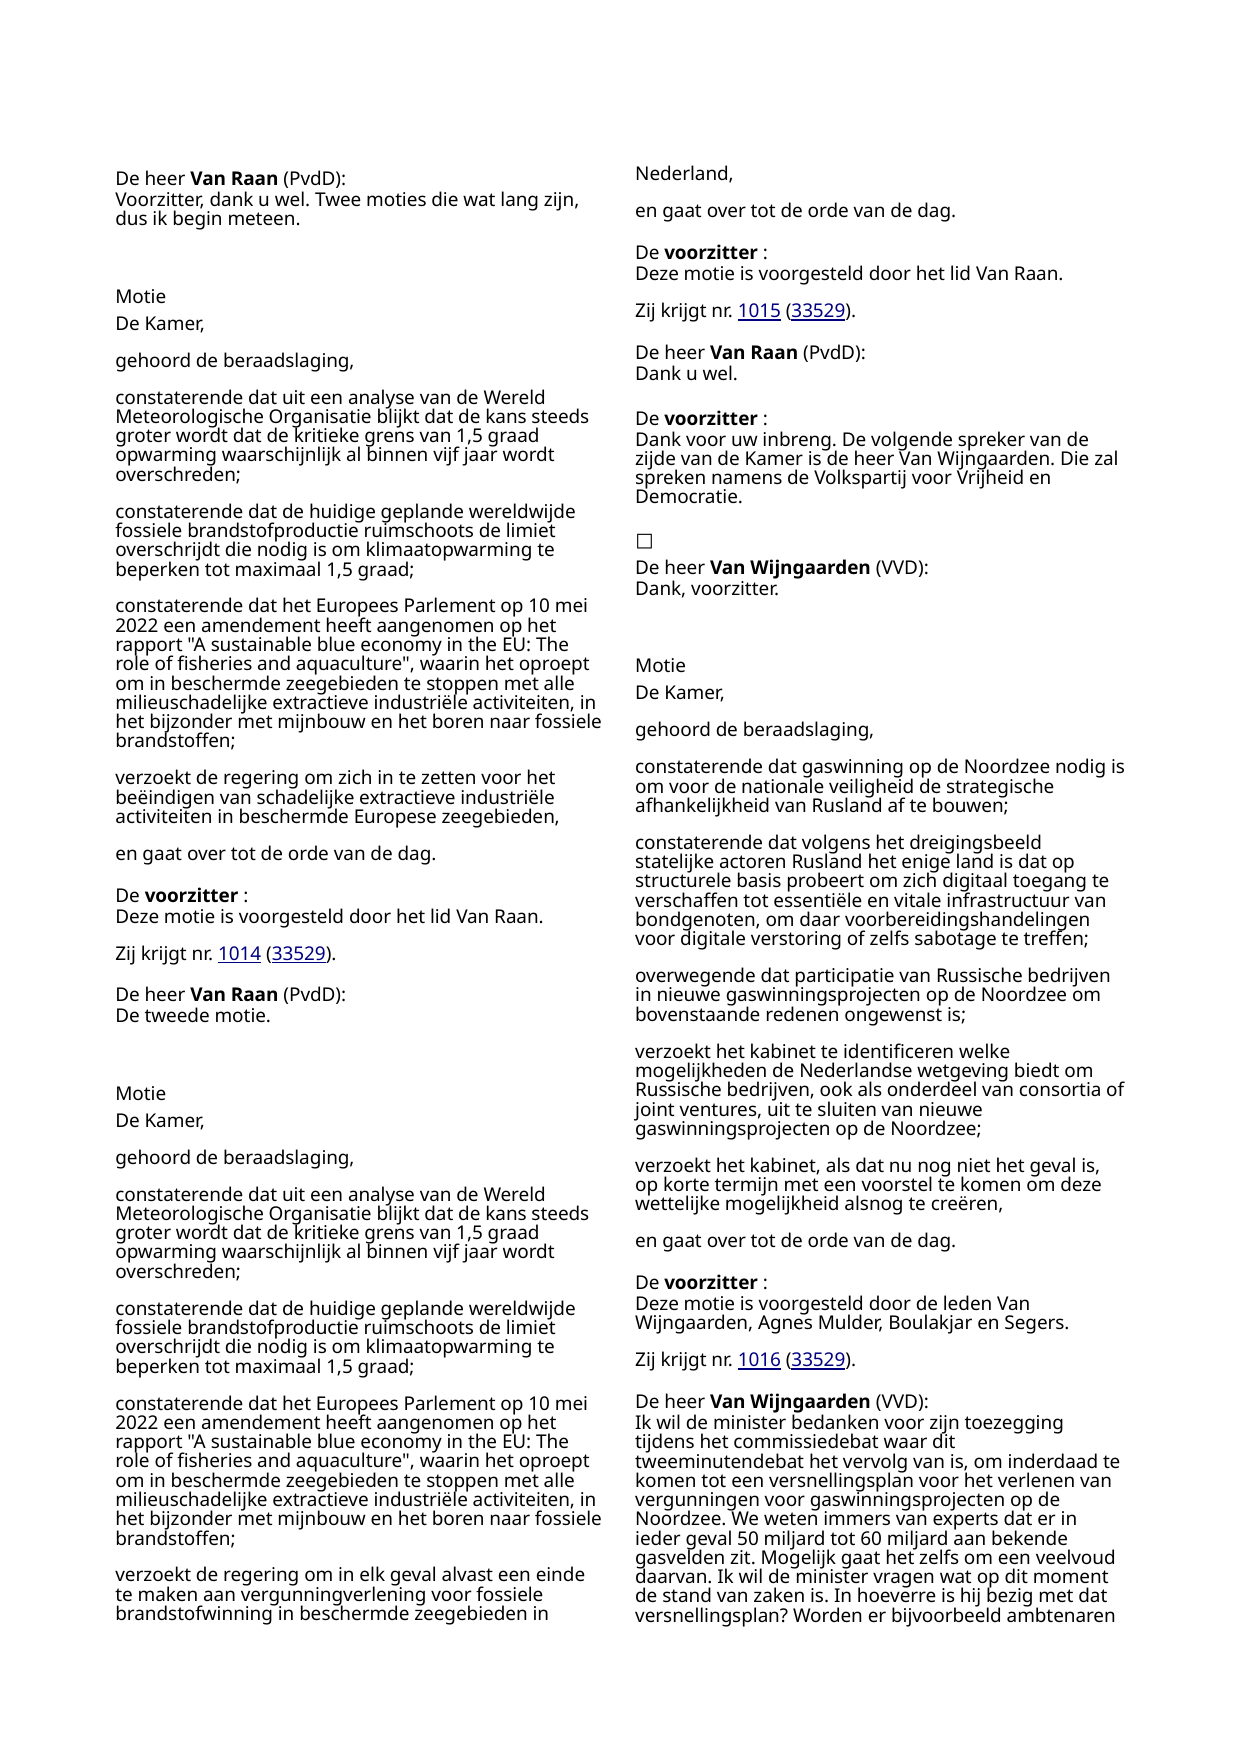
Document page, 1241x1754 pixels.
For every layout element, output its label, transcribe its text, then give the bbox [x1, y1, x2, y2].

text De tweede motie. [115, 1007, 605, 1027]
text verzoekt de regering om zich in te zetten voor het beëindigen van schadelijke extractieve industriële activiteiten in beschermde Europese zeegebieden, [115, 769, 605, 827]
text constaterende dat uit een analyse van de Wereld Meteorologische Organisatie blijkt dat de kans steeds groter wordt dat de kritieke grens van 1,5 graad opwarming waarschijnlijk al binnen vijf jaar wordt overschreden; [115, 389, 605, 485]
text constaterende dat de huidige geplande wereldwijde fossiele brandstofproductie ruimschoots de limiet overschrijdt die nodig is om klimaatopwarming te beperken tot maximaal 1,5 graad; [115, 1300, 605, 1377]
text Dank, voorzitter. [635, 580, 1125, 599]
text Zij krijgt nr. 1014 (33529). [115, 944, 605, 964]
text Deze motie is voorgesteld door het lid Van Raan. [635, 265, 1125, 284]
text verzoekt de regering om in elk geval alvast een einde te maken aan vergunningverlening voor fossiele brandstofwinning in beschermde zeegebieden in [115, 1566, 605, 1624]
text Dank voor uw inbreng. De volgende spreker van de zijde van de Kamer is de heer Van Wijngaarden. Die zal spreken namens de Volkspartij voor Vrijheid en Democratie. [635, 431, 1125, 508]
text De voorzitter : [635, 405, 1125, 431]
text en gaat over tot de orde van de dag. [635, 202, 1125, 222]
text gehoord de beraadslaging, [115, 352, 605, 371]
text en gaat over tot de orde van de dag. [115, 845, 605, 864]
text Zij krijgt nr. 1016 (33529). [635, 1351, 1125, 1371]
text De heer Van Raan (PvdD): [115, 165, 605, 191]
text en gaat over tot de orde van de dag. [635, 1232, 1125, 1252]
text constaterende dat volgens het dreigingsbeeld statelijke actoren Rusland het enige land is dat op structurele basis probeert om zich digitaal toegang te verschaffen tot essentiële en vitale infrastructuur van bondgenoten, om daar voorbereidingshandelingen voor digitale verstoring of zelfs sabotage te treffen; [635, 834, 1125, 949]
text constaterende dat gaswinning op de Noordzee nodig is om voor de nationale veiligheid de strategische afhankelijkheid van Rusland af te bouwen; [635, 758, 1125, 816]
text De voorzitter : [635, 239, 1125, 265]
text De Kamer, [115, 315, 605, 334]
text overwegende dat participatie van Russische bedrijven in nieuwe gaswinningsprojecten op de Noordzee om bovenstaande redenen ongewenst is; [635, 967, 1125, 1025]
text De Kamer, [115, 1112, 605, 1131]
text gehoord de beraadslaging, [635, 721, 1125, 741]
text De heer Van Raan (PvdD): [115, 982, 605, 1007]
text Motie [635, 653, 1125, 678]
text De heer Van Wijngaarden (VVD): [635, 1388, 1125, 1414]
text De voorzitter : [115, 882, 605, 908]
text Ik wil de minister bedanken voor zijn toezegging tijdens het commissiedebat waar dit tweeminutendebat het vervolg van is, om inderdaad te komen tot een versnellingsplan voor het verlenen van vergunningen voor gaswinningsprojecten op de Noordzee. We weten immers van experts dat er in ieder geval 50 miljard tot 60 miljard aan bekende gasvelden zit. Mogelijk gaat het zelfs om een veelvoud daarvan. Ik wil de minister vragen wat op dit moment de stand van zaken is. In hoeverre is hij bezig met dat versnellingsplan? Worden er bijvoorbeeld ambtenaren [635, 1414, 1125, 1626]
text Nederland, [635, 165, 1125, 184]
text verzoekt het kabinet te identificeren welke mogelijkheden de Nederlandse wetgeving biedt om Russische bedrijven, ook als onderdeel van consortia of joint ventures, uit te sluiten van nieuwe gaswinningsprojecten op de Noordzee; [635, 1043, 1125, 1139]
text De voorzitter : [635, 1269, 1125, 1295]
text De Kamer, [635, 684, 1125, 704]
text Voorzitter, dank u wel. Twee moties die wat lang zijn, dus ik begin meteen. [115, 191, 605, 229]
text constaterende dat het Europees Parlement op 10 mei 2022 een amendement heeft aangenomen op het rapport "A sustainable blue economy in the EU: The role of fisheries and aquaculture", waarin het oproept om in beschermde zeegebieden te stoppen met alle milieuschadelijke extractieve industriële activiteiten, in het bijzonder met mijnbouw en het boren naar fossiele brandstoffen; [115, 1394, 605, 1549]
text gehoord de beraadslaging, [115, 1149, 605, 1168]
text ⬜ [635, 528, 1125, 554]
text De heer Van Raan (PvdD): [635, 339, 1125, 365]
text Dank u wel. [635, 365, 1125, 384]
text Deze motie is voorgesteld door het lid Van Raan. [115, 908, 605, 927]
text De heer Van Wijngaarden (VVD): [635, 554, 1125, 580]
text Zij krijgt nr. 1015 (33529). [635, 302, 1125, 321]
text Deze motie is voorgesteld door de leden Van Wijngaarden, Agnes Mulder, Boulakjar en Segers. [635, 1295, 1125, 1333]
text constaterende dat de huidige geplande wereldwijde fossiele brandstofproductie ruimschoots de limiet overschrijdt die nodig is om klimaatopwarming te beperken tot maximaal 1,5 graad; [115, 503, 605, 580]
text constaterende dat uit een analyse van de Wereld Meteorologische Organisatie blijkt dat de kans steeds groter wordt dat de kritieke grens van 1,5 graad opwarming waarschijnlijk al binnen vijf jaar wordt overschreden; [115, 1186, 605, 1282]
text Motie [115, 283, 605, 309]
text constaterende dat het Europees Parlement op 10 mei 2022 een amendement heeft aangenomen op het rapport "A sustainable blue economy in the EU: The role of fisheries and aquaculture", waarin het oproept om in beschermde zeegebieden te stoppen met alle milieuschadelijke extractieve industriële activiteiten, in het bijzonder met mijnbouw en het boren naar fossiele brandstoffen; [115, 597, 605, 752]
text Motie [115, 1080, 605, 1106]
text verzoekt het kabinet, als dat nu nog niet het geval is, op korte termijn met een voorstel te komen om deze wettelijke mogelijkheid alsnog te creëren, [635, 1157, 1125, 1214]
